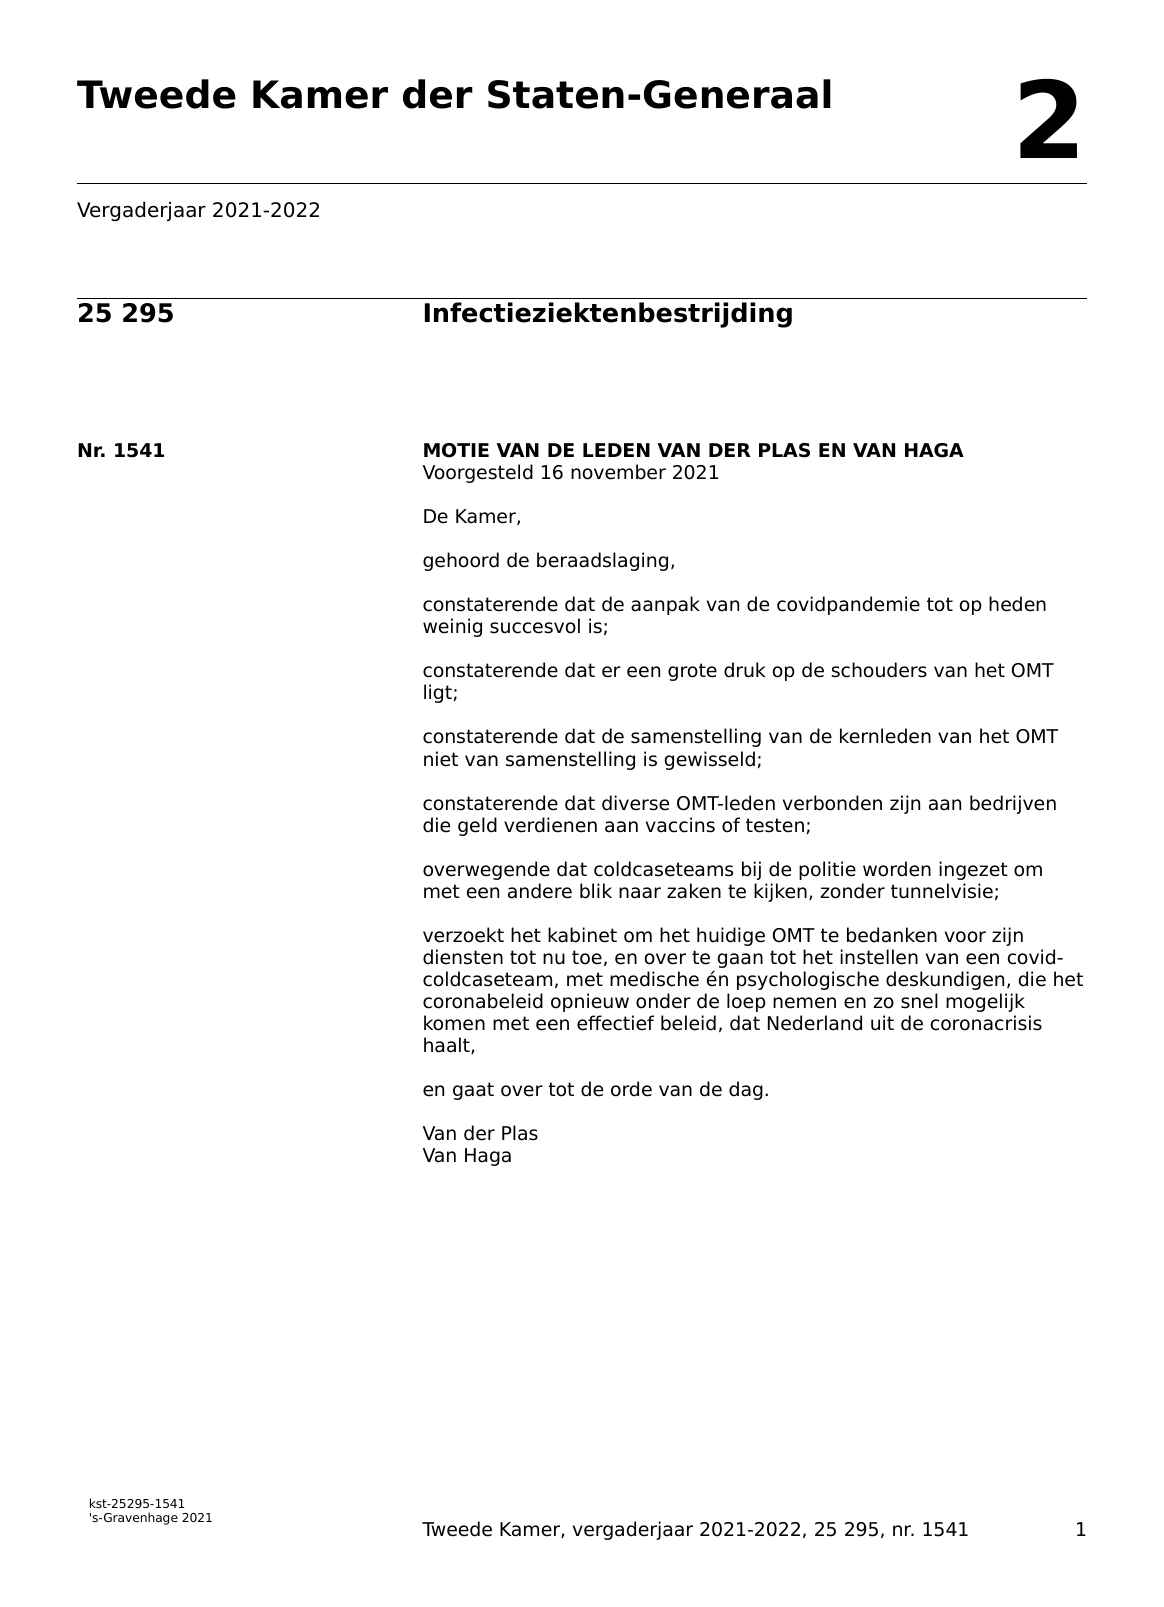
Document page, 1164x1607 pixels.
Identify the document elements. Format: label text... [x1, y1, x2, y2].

table_cell Vergaderjaar 2021-2022 [77, 184, 1087, 298]
text overwegende dat coldcaseteams bij de politie worden ingezet om met een andere blik naar zaken te kijken, zonder tunnelvisie; [422, 859, 1087, 903]
text De Kamer, [422, 506, 1087, 528]
text Voorgesteld 16 november 2021 [422, 462, 1087, 484]
text constaterende dat er een grote druk op de schouders van het OMT ligt; [422, 660, 1087, 704]
text constaterende dat diverse OMT-leden verbonden zijn aan bedrijven die geld verdienen aan vaccins of testen; [422, 793, 1087, 837]
text gehoord de beraadslaging, [422, 550, 1087, 572]
text 's-Gravenhage 2021 [88, 1511, 323, 1525]
text verzoekt het kabinet om het huidige OMT te bedanken voor zijn diensten tot nu toe, en over te gaan tot het instellen van een covid-coldcaseteam, met medische én psychologische deskundigen, die het coronabeleid opnieuw onder de loep nemen en zo snel mogelijk komen met een effectief beleid, dat Nederland uit de coronacrisis haalt, [422, 925, 1087, 1057]
text Van Haga [422, 1145, 1087, 1167]
subtitle Nr. 1541 MOTIE VAN DE LEDEN VAN DER PLAS EN VAN HAGA [77, 440, 1087, 462]
text constaterende dat de samenstelling van de kernleden van het OMT niet van samenstelling is gewisseld; [422, 726, 1087, 770]
table_header Tweede Kamer der Staten-Generaal [77, 59, 886, 183]
text kst-25295-1541 [88, 1497, 323, 1511]
text Van der Plas [422, 1123, 1087, 1145]
table_header 2 [886, 59, 1087, 183]
text en gaat over tot de orde van de dag. [422, 1079, 1087, 1101]
subtitle 25 295 Infectieziektenbestrijding [77, 299, 1087, 329]
text constaterende dat de aanpak van de covidpandemie tot op heden weinig succesvol is; [422, 594, 1087, 638]
